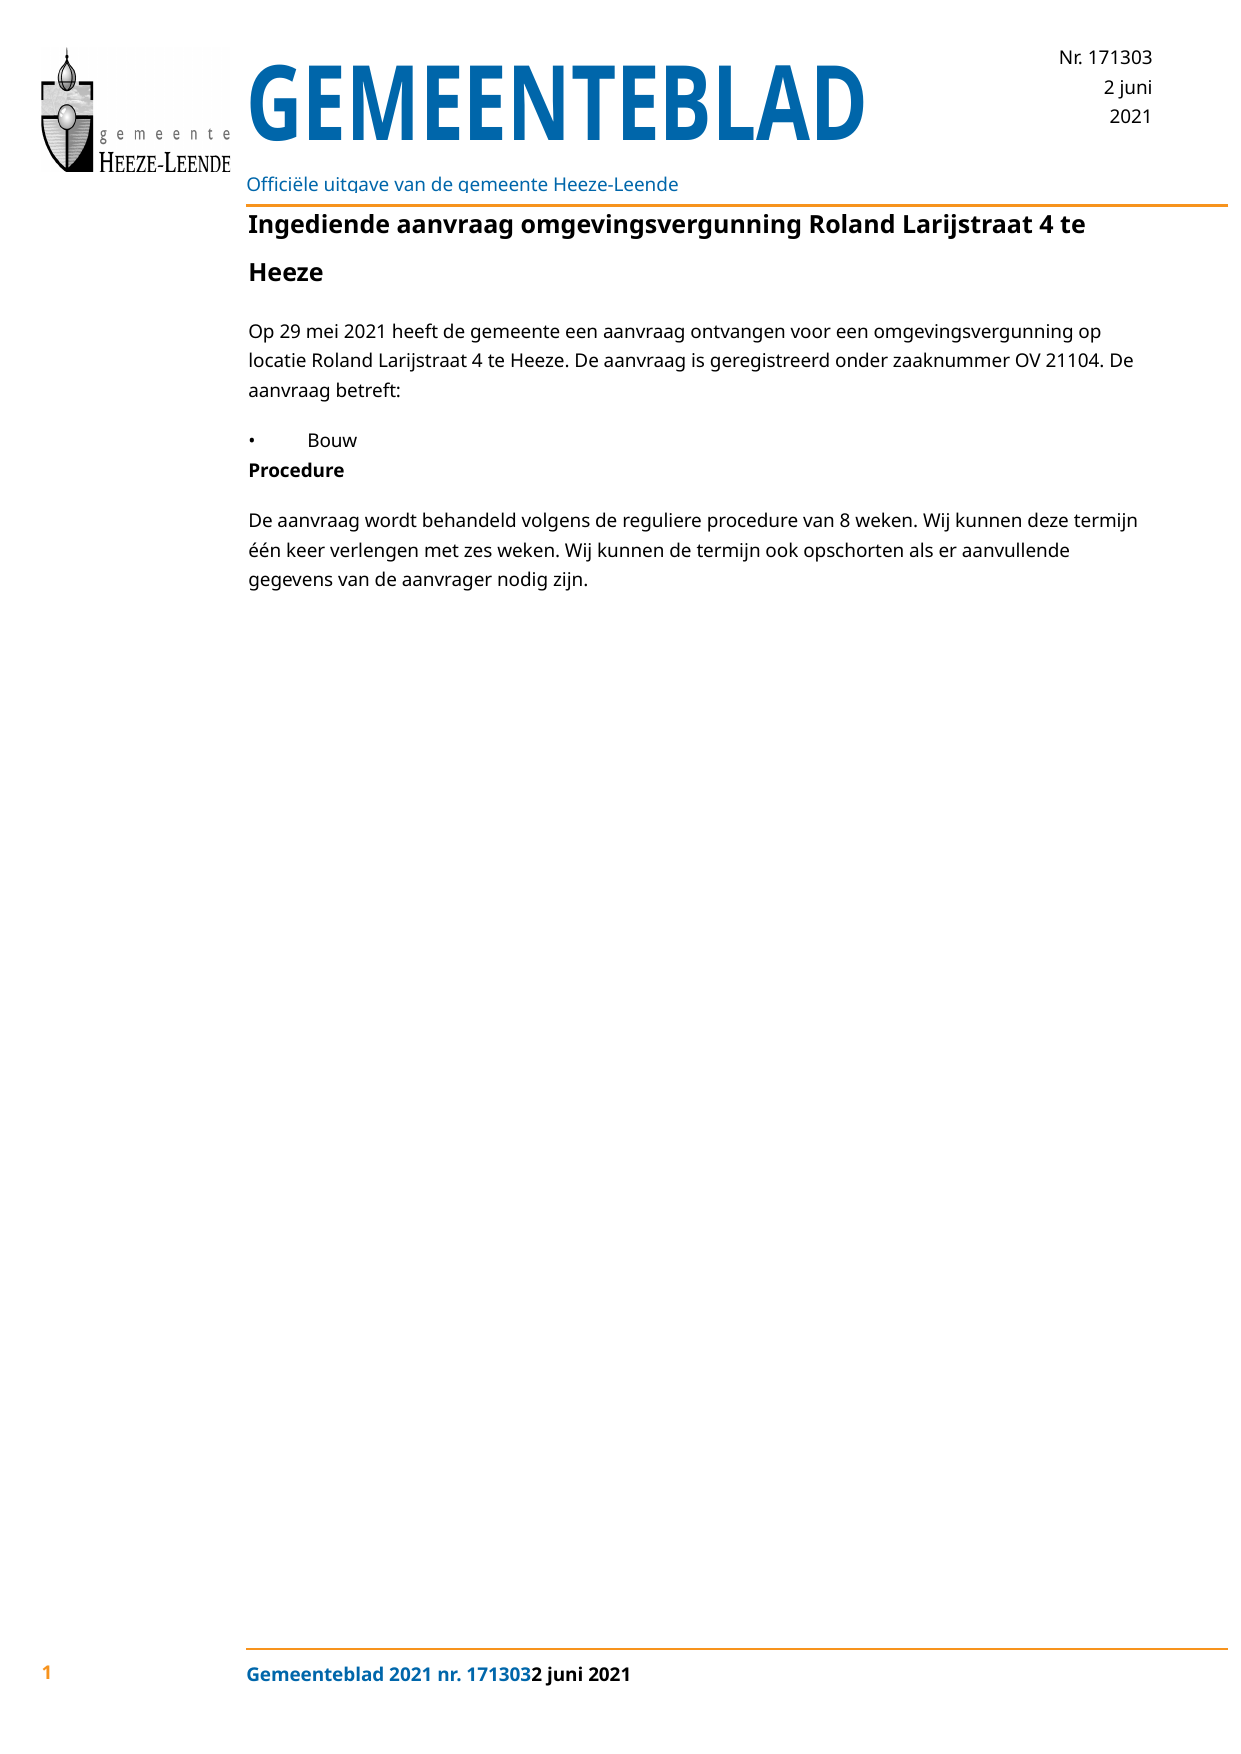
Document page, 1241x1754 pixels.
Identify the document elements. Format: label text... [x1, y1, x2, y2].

text De aanvraag wordt behandeld volgens de reguliere procedure van 8 weken. Wij kunnen deze termijn één keer verlengen met zes weken. Wij kunnen de termijn ook opschorten als er aanvullende gegevens van de aanvrager nodig zijn. [248, 507, 1152, 592]
picture [41, 47, 231, 172]
text Ingediende aanvraag omgevingsvergunning Roland Larijstraat 4 te Heeze [248, 207, 1152, 288]
text Procedure [248, 457, 1152, 483]
text Op 29 mei 2021 heeft de gemeente een aanvraag ontvangen voor een omgevingsvergunning op locatie Roland Larijstraat 4 te Heeze. De aanvraag is geregistreerd onder zaaknummer OV 21104. De aanvraag betreft: [248, 318, 1152, 403]
list Bouw [248, 427, 1152, 453]
